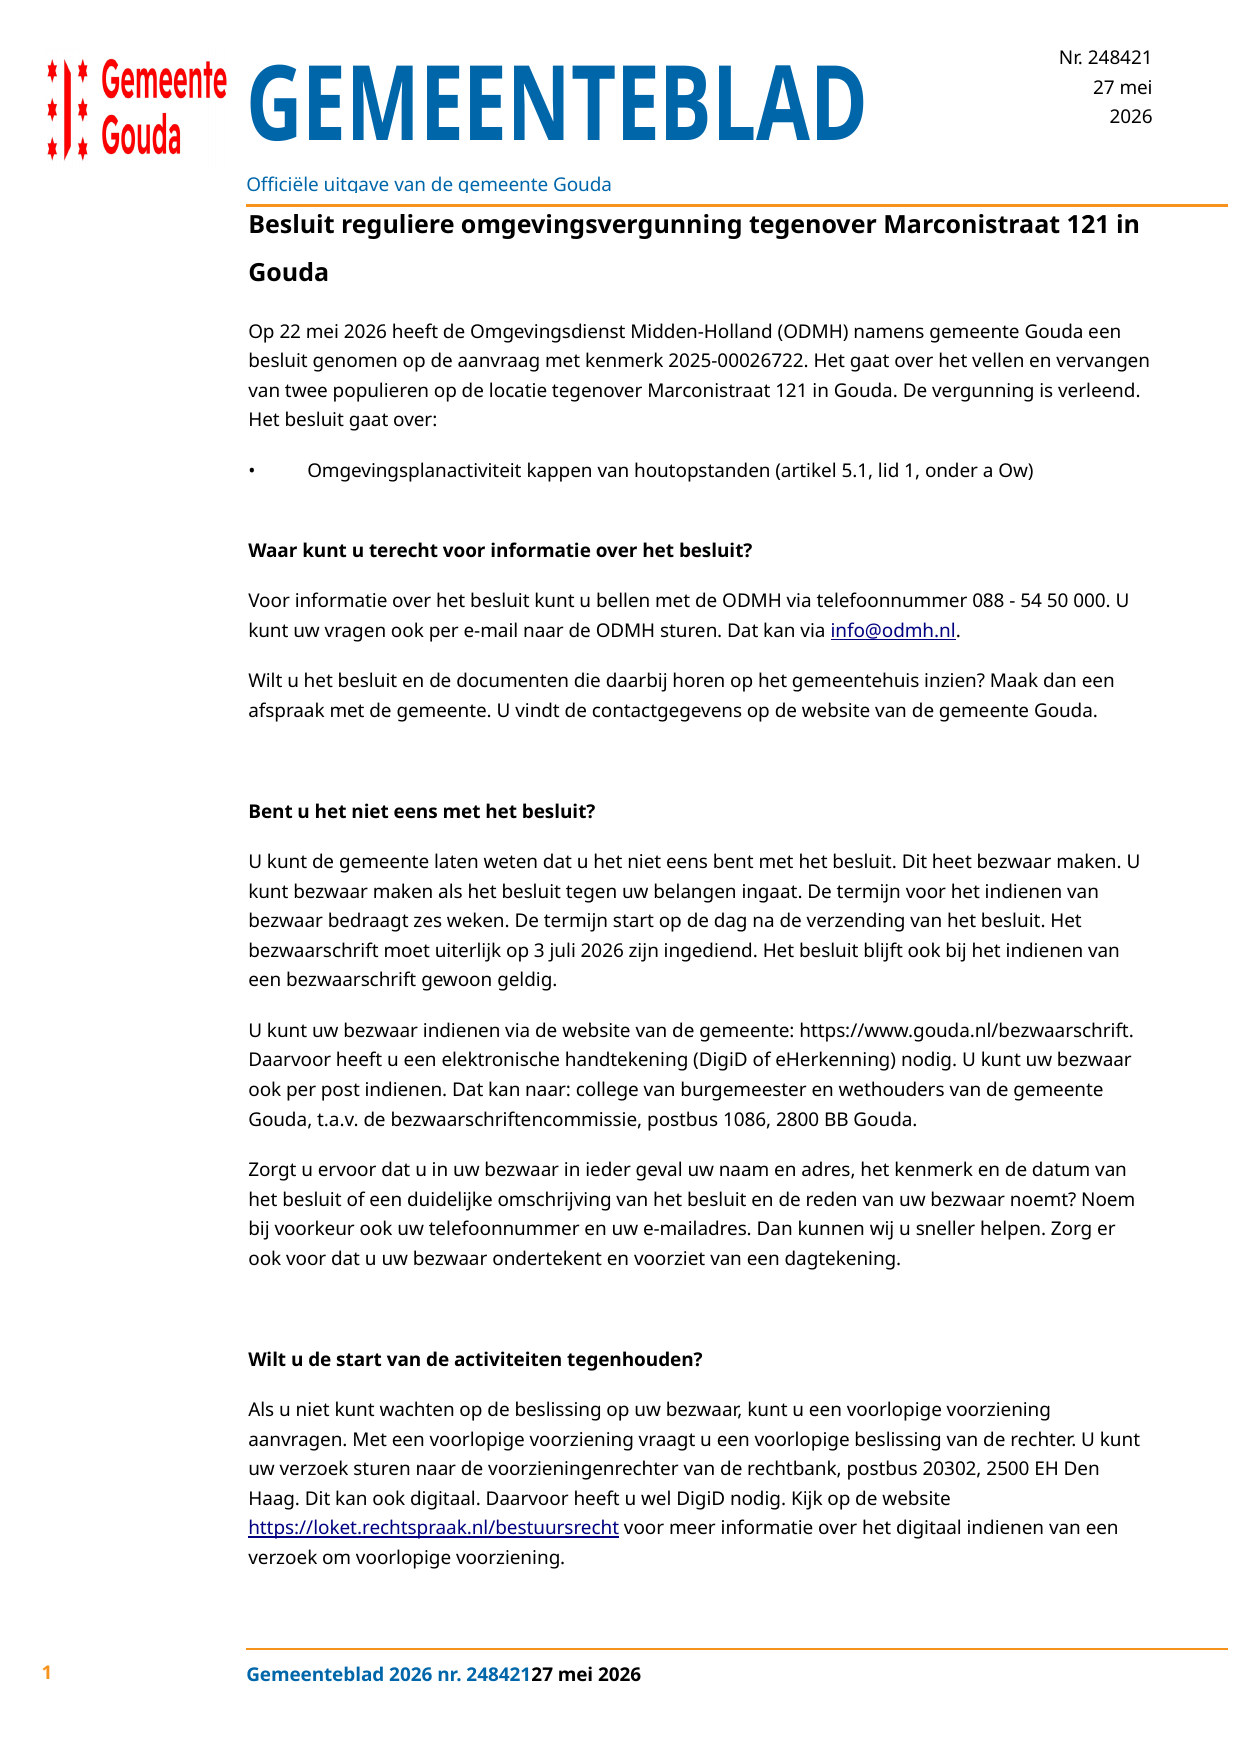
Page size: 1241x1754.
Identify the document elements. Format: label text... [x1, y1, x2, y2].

text Als u niet kunt wachten op de beslissing op uw bezwaar, kunt u een voorlopige voorziening aanvragen. Met een voorlopige voorziening vraagt u een voorlopige beslissing van de rechter. U kunt uw verzoek sturen naar de voorzieningenrechter van de rechtbank, postbus 20302, 2500 EH Den Haag. Dit kan ook digitaal. Daarvoor heeft u wel DigiD nodig. Kijk op de website https://loket.rechtspraak.nl/bestuursrecht voor meer informatie over het digitaal indienen van een verzoek om voorlopige voorziening. [248, 1396, 1152, 1570]
text U kunt de gemeente laten weten dat u het niet eens bent met het besluit. Dit heet bezwaar maken. U kunt bezwaar maken als het besluit tegen uw belangen ingaat. De termijn voor het indienen van bezwaar bedraagt zes weken. De termijn start op de dag na de verzending van het besluit. Het bezwaarschrift moet uiterlijk op 3 juli 2026 zijn ingediend. Het besluit blijft ook bij het indienen van een bezwaarschrift gewoon geldig. [248, 848, 1152, 992]
text Wilt u het besluit en de documenten die daarbij horen op het gemeentehuis inzien? Maak dan een afspraak met de gemeente. U vindt de contactgegevens op de website van de gemeente Gouda. [248, 667, 1152, 723]
text Op 22 mei 2026 heeft de Omgevingsdienst Midden-Holland (ODMH) namens gemeente Gouda een besluit genomen op de aanvraag met kenmerk 2025-00026722. Het gaat over het vellen en vervangen van twee populieren op de locatie tegenover Marconistraat 121 in Gouda. De vergunning is verleend. Het besluit gaat over: [248, 318, 1152, 432]
text Besluit reguliere omgevingsvergunning tegenover Marconistraat 121 in Gouda [248, 207, 1152, 288]
text Bent u het niet eens met het besluit? [248, 798, 1152, 824]
picture [41, 47, 231, 172]
text Zorgt u ervoor dat u in uw bezwaar in ieder geval uw naam en adres, het kenmerk en de datum van het besluit of een duidelijke omschrijving van het besluit en de reden van uw bezwaar noemt? Noem bij voorkeur ook uw telefoonnummer en uw e-mailadres. Dan kunnen wij u sneller helpen. Zorg er ook voor dat u uw bezwaar ondertekent en voorziet van een dagtekening. [248, 1156, 1152, 1271]
text Waar kunt u terecht voor informatie over het besluit? [248, 537, 1152, 563]
text Voor informatie over het besluit kunt u bellen met de ODMH via telefoonnummer 088 - 54 50 000. U kunt uw vragen ook per e-mail naar de ODMH sturen. Dat kan via info@odmh.nl. [248, 587, 1152, 643]
text Wilt u de start van de activiteiten tegenhouden? [248, 1346, 1152, 1372]
list Omgevingsplanactiviteit kappen van houtopstanden (artikel 5.1, lid 1, onder a Ow) [248, 457, 1152, 483]
text U kunt uw bezwaar indienen via de website van de gemeente: https://www.gouda.nl/bezwaarschrift. Daarvoor heeft u een elektronische handtekening (DigiD of eHerkenning) nodig. U kunt uw bezwaar ook per post indienen. Dat kan naar: college van burgemeester en wethouders van de gemeente Gouda, t.a.v. de bezwaarschriftencommissie, postbus 1086, 2800 BB Gouda. [248, 1017, 1152, 1132]
